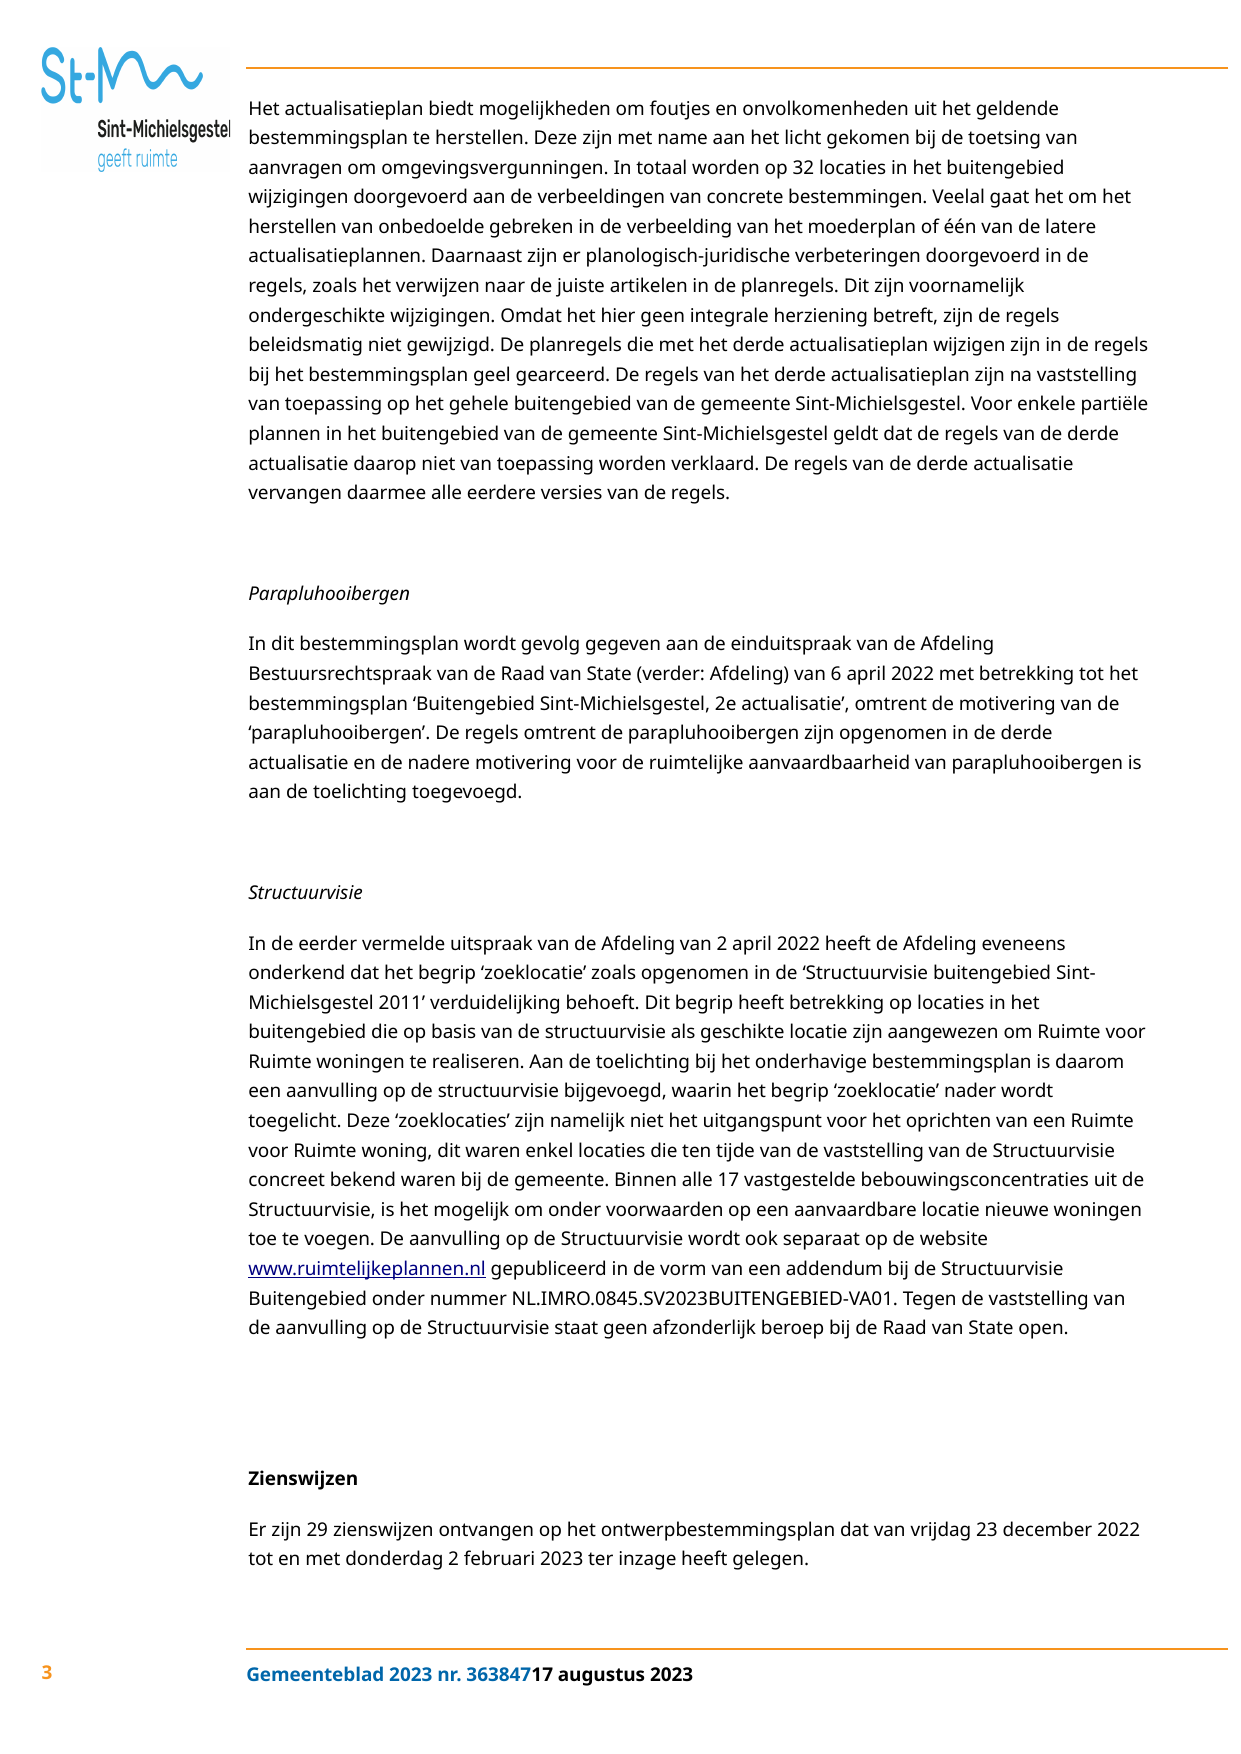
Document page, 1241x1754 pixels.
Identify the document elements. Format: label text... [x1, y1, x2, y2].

text Zienswijzen [248, 1466, 1152, 1491]
text Parapluhooibergen [248, 580, 1152, 606]
text In de eerder vermelde uitspraak van de Afdeling van 2 april 2022 heeft de Afdeling eveneens onderkend dat het begrip ‘zoeklocatie’ zoals opgenomen in de ‘Structuurvisie buitengebied Sint-Michielsgestel 2011’ verduidelijking behoeft. Dit begrip heeft betrekking op locaties in het buitengebied die op basis van de structuurvisie als geschikte locatie zijn aangewezen om Ruimte voor Ruimte woningen te realiseren. Aan de toelichting bij het onderhavige bestemmingsplan is daarom een aanvulling op de structuurvisie bijgevoegd, waarin het begrip ‘zoeklocatie’ nader wordt toegelicht. Deze ‘zoeklocaties’ zijn namelijk niet het uitgangspunt voor het oprichten van een Ruimte voor Ruimte woning, dit waren enkel locaties die ten tijde van de vaststelling van de Structuurvisie concreet bekend waren bij de gemeente. Binnen alle 17 vastgestelde bebouwingsconcentraties uit de Structuurvisie, is het mogelijk om onder voorwaarden op een aanvaardbare locatie nieuwe woningen toe te voegen. De aanvulling op de Structuurvisie wordt ook separaat op de website www.ruimtelijkeplannen.nl gepubliceerd in de vorm van een addendum bij de Structuurvisie Buitengebied onder nummer NL.IMRO.0845.SV2023BUITENGEBIED-VA01. Tegen de vaststelling van de aanvulling op de Structuurvisie staat geen afzonderlijk beroep bij de Raad van State open. [248, 930, 1152, 1340]
picture [41, 47, 231, 172]
text In dit bestemmingsplan wordt gevolg gegeven aan de einduitspraak van de Afdeling Bestuursrechtspraak van de Raad van State (verder: Afdeling) van 6 april 2022 met betrekking tot het bestemmingsplan ‘Buitengebied Sint-Michielsgestel, 2e actualisatie’, omtrent de motivering van de ‘parapluhooibergen’. De regels omtrent de parapluhooibergen zijn opgenomen in de derde actualisatie en de nadere motivering voor de ruimtelijke aanvaardbaarheid van parapluhooibergen is aan de toelichting toegevoegd. [248, 631, 1152, 804]
text Het actualisatieplan biedt mogelijkheden om foutjes en onvolkomenheden uit het geldende bestemmingsplan te herstellen. Deze zijn met name aan het licht gekomen bij de toetsing van aanvragen om omgevingsvergunningen. In totaal worden op 32 locaties in het buitengebied wijzigingen doorgevoerd aan de verbeeldingen van concrete bestemmingen. Veelal gaat het om het herstellen van onbedoelde gebreken in de verbeelding van het moederplan of één van de latere actualisatieplannen. Daarnaast zijn er planologisch-juridische verbeteringen doorgevoerd in de regels, zoals het verwijzen naar de juiste artikelen in de planregels. Dit zijn voornamelijk ondergeschikte wijzigingen. Omdat het hier geen integrale herziening betreft, zijn de regels beleidsmatig niet gewijzigd. De planregels die met het derde actualisatieplan wijzigen zijn in de regels bij het bestemmingsplan geel gearceerd. De regels van het derde actualisatieplan zijn na vaststelling van toepassing op het gehele buitengebied van de gemeente Sint-Michielsgestel. Voor enkele partiële plannen in het buitengebied van de gemeente Sint-Michielsgestel geldt dat de regels van de derde actualisatie daarop niet van toepassing worden verklaard. De regels van de derde actualisatie vervangen daarmee alle eerdere versies van de regels. [248, 95, 1152, 505]
text Structuurvisie [248, 879, 1152, 905]
text Er zijn 29 zienswijzen ontvangen op het ontwerpbestemmingsplan dat van vrijdag 23 december 2022 tot en met donderdag 2 februari 2023 ter inzage heeft gelegen. [248, 1516, 1152, 1571]
